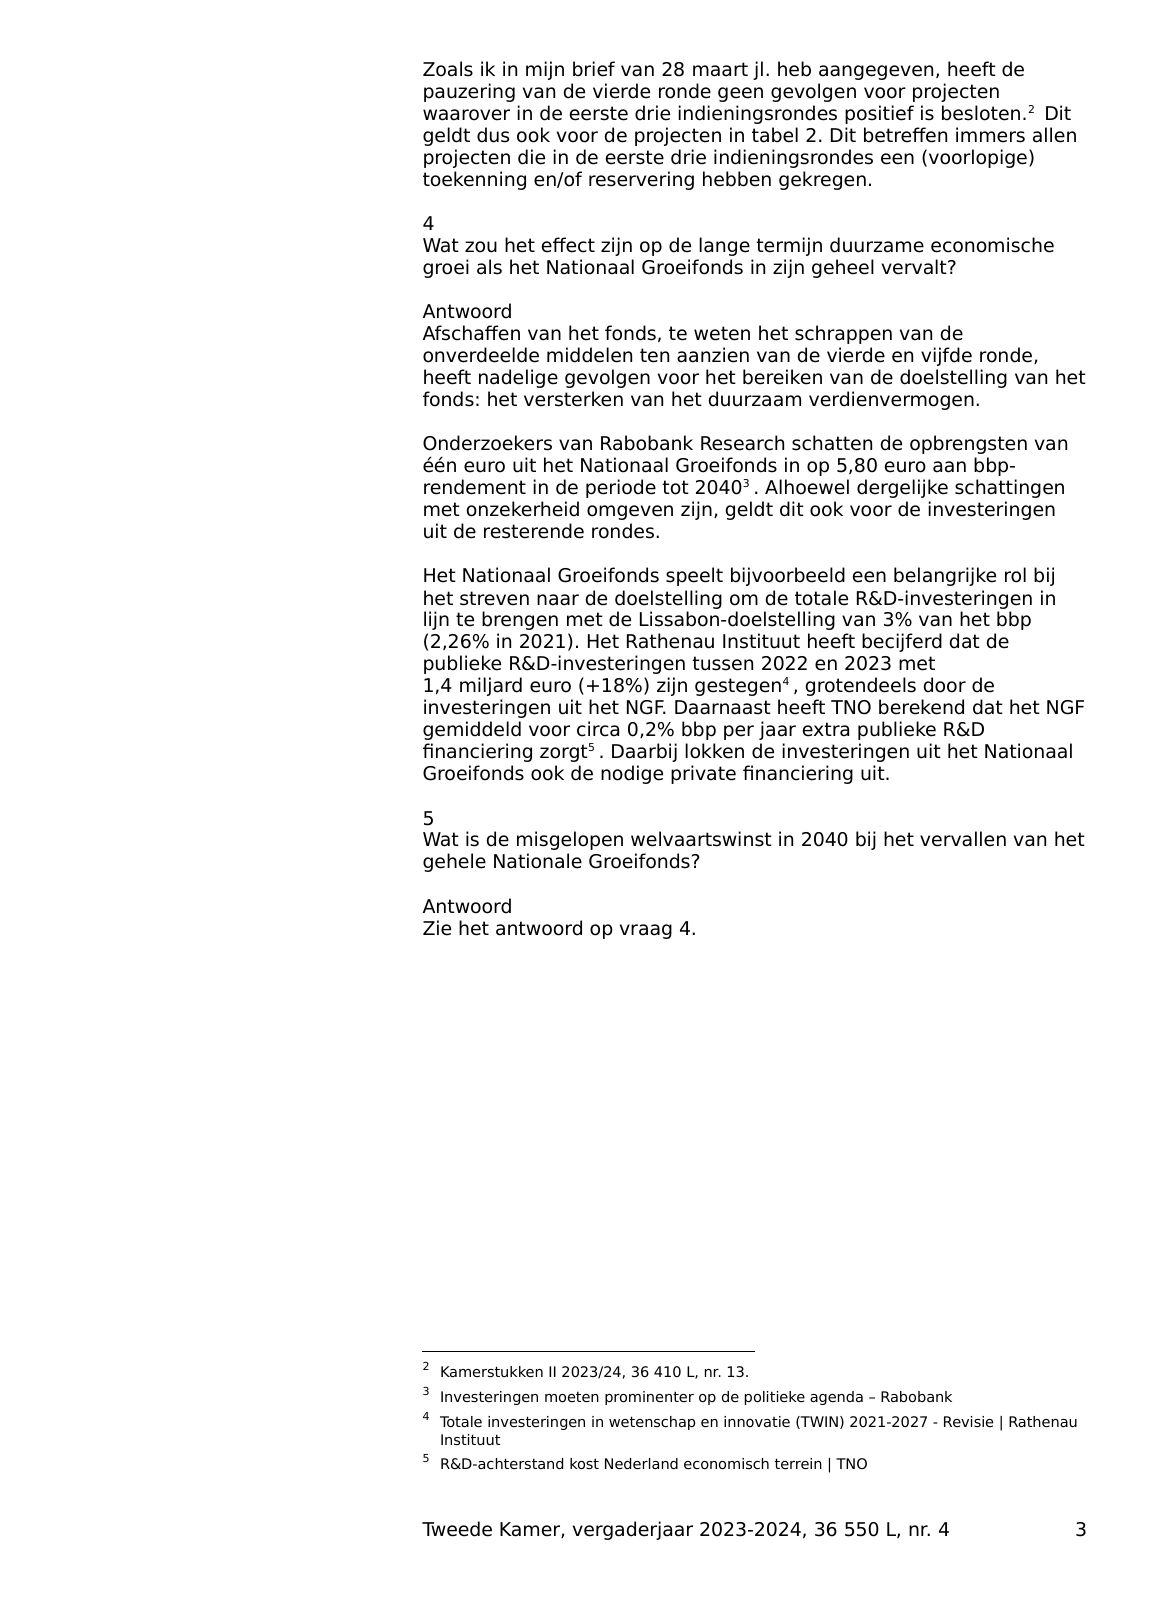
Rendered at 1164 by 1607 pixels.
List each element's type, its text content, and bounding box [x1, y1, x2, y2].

text Totale investeringen in wetenschap en innovatie (TWIN) 2021-2027 - Revisie | Rathenau Instituut [422, 1410, 1087, 1449]
text Antwoord [422, 896, 1087, 917]
text Afschaffen van het fonds, te weten het schrappen van de onverdeelde middelen ten aanzien van de vierde en vijfde ronde, heeft nadelige gevolgen voor het bereiken van de doelstelling van het fonds: het versterken van het duurzaam verdienvermogen. [422, 323, 1087, 411]
text 4 [422, 213, 1087, 235]
text Het Nationaal Groeifonds speelt bijvoorbeeld een belangrijke rol bij het streven naar de doelstelling om de totale R&D-investeringen in lijn te brengen met de Lissabon-doelstelling van 3% van het bbp (2,26% in 2021). Het Rathenau Instituut heeft becijferd dat de publieke R&D-investeringen tussen 2022 en 2023 met 1,4 miljard euro (+18%) zijn gestegen, grotendeels door de investeringen uit het NGF. Daarnaast heeft TNO berekend dat het NGF gemiddeld voor circa 0,2% bbp per jaar extra publieke R&D financiering zorgt. Daarbij lokken de investeringen uit het Nationaal Groeifonds ook de nodige private financiering uit. [422, 565, 1087, 785]
text Kamerstukken II 2023/24, 36 410 L, nr. 13. [422, 1360, 1087, 1382]
text Zie het antwoord op vraag 4. [422, 917, 1087, 939]
text 5 [422, 807, 1087, 829]
text R&D-achterstand kost Nederland economisch terrein | TNO [422, 1452, 1087, 1474]
text Wat is de misgelopen welvaartswinst in 2040 bij het vervallen van het gehele Nationale Groeifonds? [422, 829, 1087, 873]
text Wat zou het effect zijn op de lange termijn duurzame economische groei als het Nationaal Groeifonds in zijn geheel vervalt? [422, 235, 1087, 279]
text Antwoord [422, 301, 1087, 323]
text Onderzoekers van Rabobank Research schatten de opbrengsten van één euro uit het Nationaal Groeifonds in op 5,80 euro aan bbp-rendement in de periode tot 2040. Alhoewel dergelijke schattingen met onzekerheid omgeven zijn, geldt dit ook voor de investeringen uit de resterende rondes. [422, 433, 1087, 543]
text Zoals ik in mijn brief van 28 maart jl. heb aangegeven, heeft de pauzering van de vierde ronde geen gevolgen voor projecten waarover in de eerste drie indieningsrondes positief is besloten. Dit geldt dus ook voor de projecten in tabel 2. Dit betreffen immers allen projecten die in de eerste drie indieningsrondes een (voorlopige) toekenning en/of reservering hebben gekregen. [422, 59, 1087, 191]
text Investeringen moeten prominenter op de politieke agenda – Rabobank [422, 1385, 1087, 1407]
